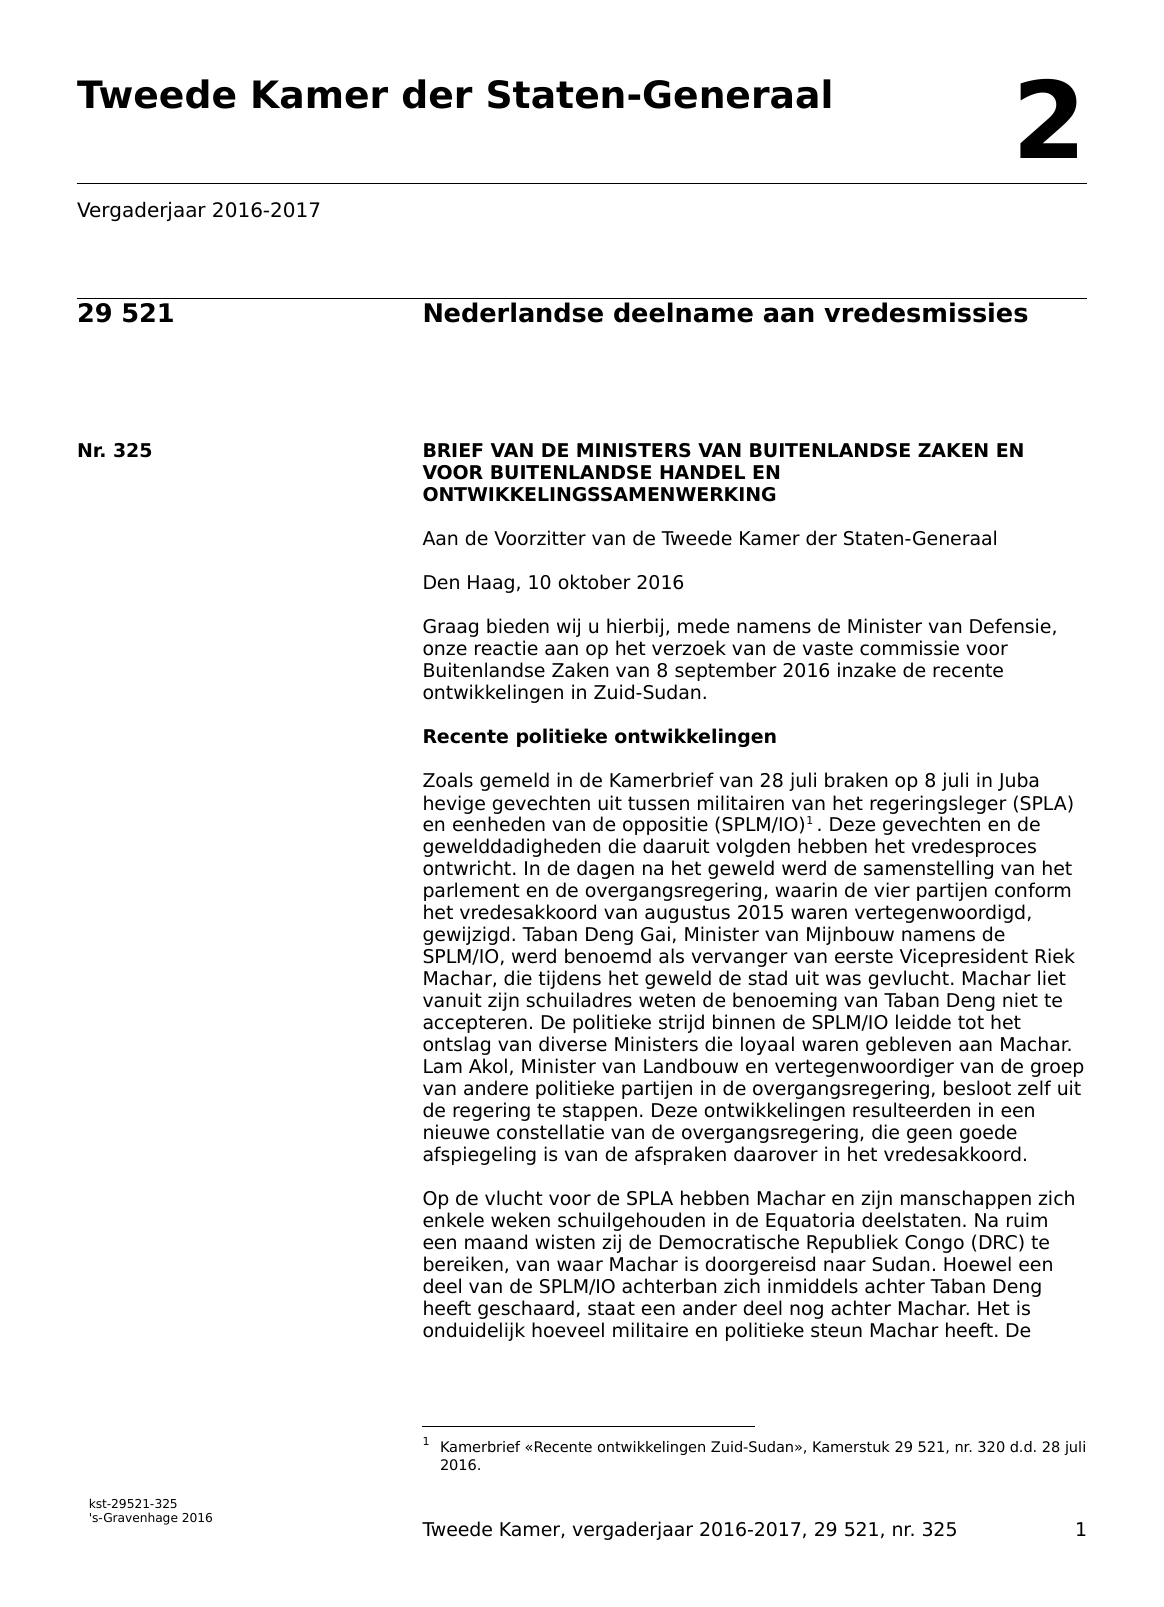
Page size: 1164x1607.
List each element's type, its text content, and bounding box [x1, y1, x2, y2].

text 's-Gravenhage 2016 [88, 1511, 323, 1525]
text kst-29521-325 [88, 1497, 323, 1511]
subtitle 29 521 Nederlandse deelname aan vredesmissies [77, 299, 1087, 329]
text Zoals gemeld in de Kamerbrief van 28 juli braken op 8 juli in Juba hevige gevechten uit tussen militairen van het regeringsleger (SPLA) en eenheden van de oppositie (SPLM/IO). Deze gevechten en de gewelddadigheden die daaruit volgden hebben het vredesproces ontwricht. In de dagen na het geweld werd de samenstelling van het parlement en de overgangsregering, waarin de vier partijen conform het vredesakkoord van augustus 2015 waren vertegenwoordigd, gewijzigd. Taban Deng Gai, Minister van Mijnbouw namens de SPLM/IO, werd benoemd als vervanger van eerste Vicepresident Riek Machar, die tijdens het geweld de stad uit was gevlucht. Machar liet vanuit zijn schuiladres weten de benoeming van Taban Deng niet te accepteren. De politieke strijd binnen de SPLM/IO leidde tot het ontslag van diverse Ministers die loyaal waren gebleven aan Machar. Lam Akol, Minister van Landbouw en vertegenwoordiger van de groep van andere politieke partijen in de overgangsregering, besloot zelf uit de regering te stappen. Deze ontwikkelingen resulteerden in een nieuwe constellatie van de overgangsregering, die geen goede afspiegeling is van de afspraken daarover in het vredesakkoord. [422, 770, 1087, 1166]
subtitle Recente politieke ontwikkelingen [422, 726, 1087, 748]
text Aan de Voorzitter van de Tweede Kamer der Staten-Generaal [422, 528, 1087, 550]
text Op de vlucht voor de SPLA hebben Machar en zijn manschappen zich enkele weken schuilgehouden in de Equatoria deelstaten. Na ruim een maand wisten zij de Democratische Republiek Congo (DRC) te bereiken, van waar Machar is doorgereisd naar Sudan. Hoewel een deel van de SPLM/IO achterban zich inmiddels achter Taban Deng heeft geschaard, staat een ander deel nog achter Machar. Het is onduidelijk hoeveel militaire en politieke steun Machar heeft. De [422, 1188, 1087, 1342]
table_header Tweede Kamer der Staten-Generaal [77, 59, 886, 183]
table_header 2 [886, 59, 1087, 183]
text Den Haag, 10 oktober 2016 [422, 572, 1087, 594]
table_cell Vergaderjaar 2016-2017 [77, 184, 1087, 298]
text Kamerbrief «Recente ontwikkelingen Zuid-Sudan», Kamerstuk 29 521, nr. 320 d.d. 28 juli 2016. [422, 1435, 1087, 1474]
subtitle Nr. 325 BRIEF VAN DE MINISTERS VAN BUITENLANDSE ZAKEN EN VOOR BUITENLANDSE HANDEL EN ONTWIKKELINGSSAMENWERKING [77, 440, 1087, 506]
text Graag bieden wij u hierbij, mede namens de Minister van Defensie, onze reactie aan op het verzoek van de vaste commissie voor Buitenlandse Zaken van 8 september 2016 inzake de recente ontwikkelingen in Zuid-Sudan. [422, 616, 1087, 704]
